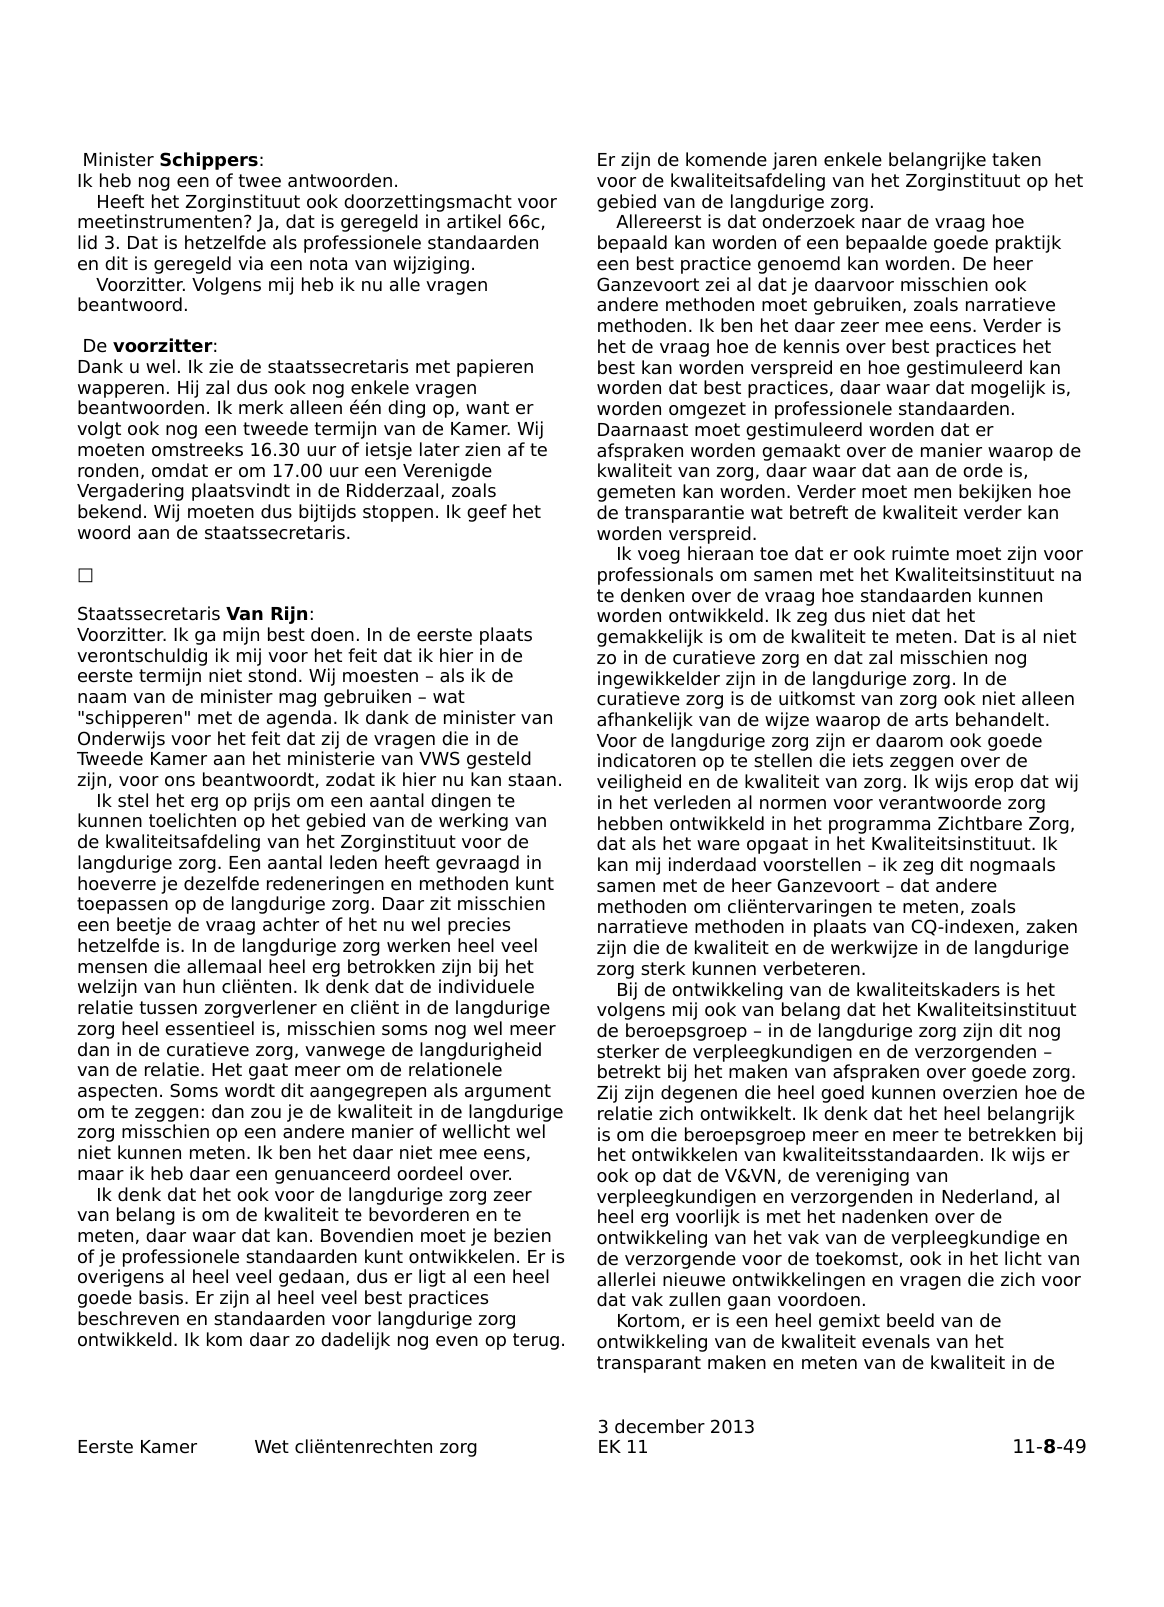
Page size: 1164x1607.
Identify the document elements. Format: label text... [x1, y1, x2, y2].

text Ik heb nog een of twee antwoorden. [77, 171, 567, 192]
text Ik voeg hieraan toe dat er ook ruimte moet zijn voor professionals om samen met het Kwaliteitsinstituut na te denken over de vraag hoe standaarden kunnen worden ontwikkeld. Ik zeg dus niet dat het gemakkelijk is om de kwaliteit te meten. Dat is al niet zo in de curatieve zorg en dat zal misschien nog ingewikkelder zijn in de langdurige zorg. In de curatieve zorg is de uitkomst van zorg ook niet alleen afhankelijk van de wijze waarop de arts behandelt. Voor de langdurige zorg zijn er daarom ook goede indicatoren op te stellen die iets zeggen over de veiligheid en de kwaliteit van zorg. Ik wijs erop dat wij in het verleden al normen voor verantwoorde zorg hebben ontwikkeld in het programma Zichtbare Zorg, dat als het ware opgaat in het Kwaliteitsinstituut. Ik kan mij inderdaad voorstellen – ik zeg dit nogmaals samen met de heer Ganzevoort – dat andere methoden om cliëntervaringen te meten, zoals narratieve methoden in plaats van CQ-indexen, zaken zijn die de kwaliteit en de werkwijze in de langdurige zorg sterk kunnen verbeteren. [596, 544, 1087, 979]
text Heeft het Zorginstituut ook doorzettingsmacht voor meetinstrumenten? Ja, dat is geregeld in artikel 66c, lid 3. Dat is hetzelfde als professionele standaarden en dit is geregeld via een nota van wijziging. [77, 192, 567, 274]
text Allereerst is dat onderzoek naar de vraag hoe bepaald kan worden of een bepaalde goede praktijk een best practice genoemd kan worden. De heer Ganzevoort zei al dat je daarvoor misschien ook andere methoden moet gebruiken, zoals narratieve methoden. Ik ben het daar zeer mee eens. Verder is het de vraag hoe de kennis over best practices het best kan worden verspreid en hoe gestimuleerd kan worden dat best practices, daar waar dat mogelijk is, worden omgezet in professionele standaarden. Daarnaast moet gestimuleerd worden dat er afspraken worden gemaakt over de manier waarop de kwaliteit van zorg, daar waar dat aan de orde is, gemeten kan worden. Verder moet men bekijken hoe de transparantie wat betreft de kwaliteit verder kan worden verspreid. [596, 212, 1087, 544]
text Er zijn de komende jaren enkele belangrijke taken voor de kwaliteitsafdeling van het Zorginstituut op het gebied van de langdurige zorg. [596, 150, 1087, 212]
text Dank u wel. Ik zie de staatssecretaris met papieren wapperen. Hij zal dus ook nog enkele vragen beantwoorden. Ik merk alleen één ding op, want er volgt ook nog een tweede termijn van de Kamer. Wij moeten omstreeks 16.30 uur of ietsje later zien af te ronden, omdat er om 17.00 uur een Verenigde Vergadering plaatsvindt in de Ridderzaal, zoals bekend. Wij moeten dus bijtijds stoppen. Ik geef het woord aan de staatssecretaris. [77, 357, 567, 543]
text Voorzitter. Volgens mij heb ik nu alle vragen beantwoord. [77, 274, 567, 316]
text □ [77, 563, 567, 584]
text Kortom, er is een heel gemixt beeld van de ontwikkeling van de kwaliteit evenals van het transparant maken en meten van de kwaliteit in de [596, 1311, 1087, 1373]
text Minister Schippers: [77, 150, 567, 171]
text Ik denk dat het ook voor de langdurige zorg zeer van belang is om de kwaliteit te bevorderen en te meten, daar waar dat kan. Bovendien moet je bezien of je professionele standaarden kunt ontwikkelen. Er is overigens al heel veel gedaan, dus er ligt al een heel goede basis. Er zijn al heel veel best practices beschreven en standaarden voor langdurige zorg ontwikkeld. Ik kom daar zo dadelijk nog even op terug. [77, 1184, 567, 1350]
text Staatssecretaris Van Rijn: [77, 604, 567, 625]
text De voorzitter: [77, 336, 567, 357]
text Voorzitter. Ik ga mijn best doen. In de eerste plaats verontschuldig ik mij voor het feit dat ik hier in de eerste termijn niet stond. Wij moesten – als ik de naam van de minister mag gebruiken – wat "schipperen" met de agenda. Ik dank de minister van Onderwijs voor het feit dat zij de vragen die in de Tweede Kamer aan het ministerie van VWS gesteld zijn, voor ons beantwoordt, zodat ik hier nu kan staan. [77, 625, 567, 791]
text Ik stel het erg op prijs om een aantal dingen te kunnen toelichten op het gebied van de werking van de kwaliteitsafdeling van het Zorginstituut voor de langdurige zorg. Een aantal leden heeft gevraagd in hoeverre je dezelfde redeneringen en methoden kunt toepassen op de langdurige zorg. Daar zit misschien een beetje de vraag achter of het nu wel precies hetzelfde is. In de langdurige zorg werken heel veel mensen die allemaal heel erg betrokken zijn bij het welzijn van hun cliënten. Ik denk dat de individuele relatie tussen zorgverlener en cliënt in de langdurige zorg heel essentieel is, misschien soms nog wel meer dan in de curatieve zorg, vanwege de langdurigheid van de relatie. Het gaat meer om de relationele aspecten. Soms wordt dit aangegrepen als argument om te zeggen: dan zou je de kwaliteit in de langdurige zorg misschien op een andere manier of wellicht wel niet kunnen meten. Ik ben het daar niet mee eens, maar ik heb daar een genuanceerd oordeel over. [77, 791, 567, 1184]
text Bij de ontwikkeling van de kwaliteitskaders is het volgens mij ook van belang dat het Kwaliteitsinstituut de beroepsgroep – in de langdurige zorg zijn dit nog sterker de verpleegkundigen en de verzorgenden – betrekt bij het maken van afspraken over goede zorg. Zij zijn degenen die heel goed kunnen overzien hoe de relatie zich ontwikkelt. Ik denk dat het heel belangrijk is om die beroepsgroep meer en meer te betrekken bij het ontwikkelen van kwaliteitsstandaarden. Ik wijs er ook op dat de V&VN, de vereniging van verpleegkundigen en verzorgenden in Nederland, al heel erg voorlijk is met het nadenken over de ontwikkeling van het vak van de verpleegkundige en de verzorgende voor de toekomst, ook in het licht van allerlei nieuwe ontwikkelingen en vragen die zich voor dat vak zullen gaan voordoen. [596, 979, 1087, 1311]
